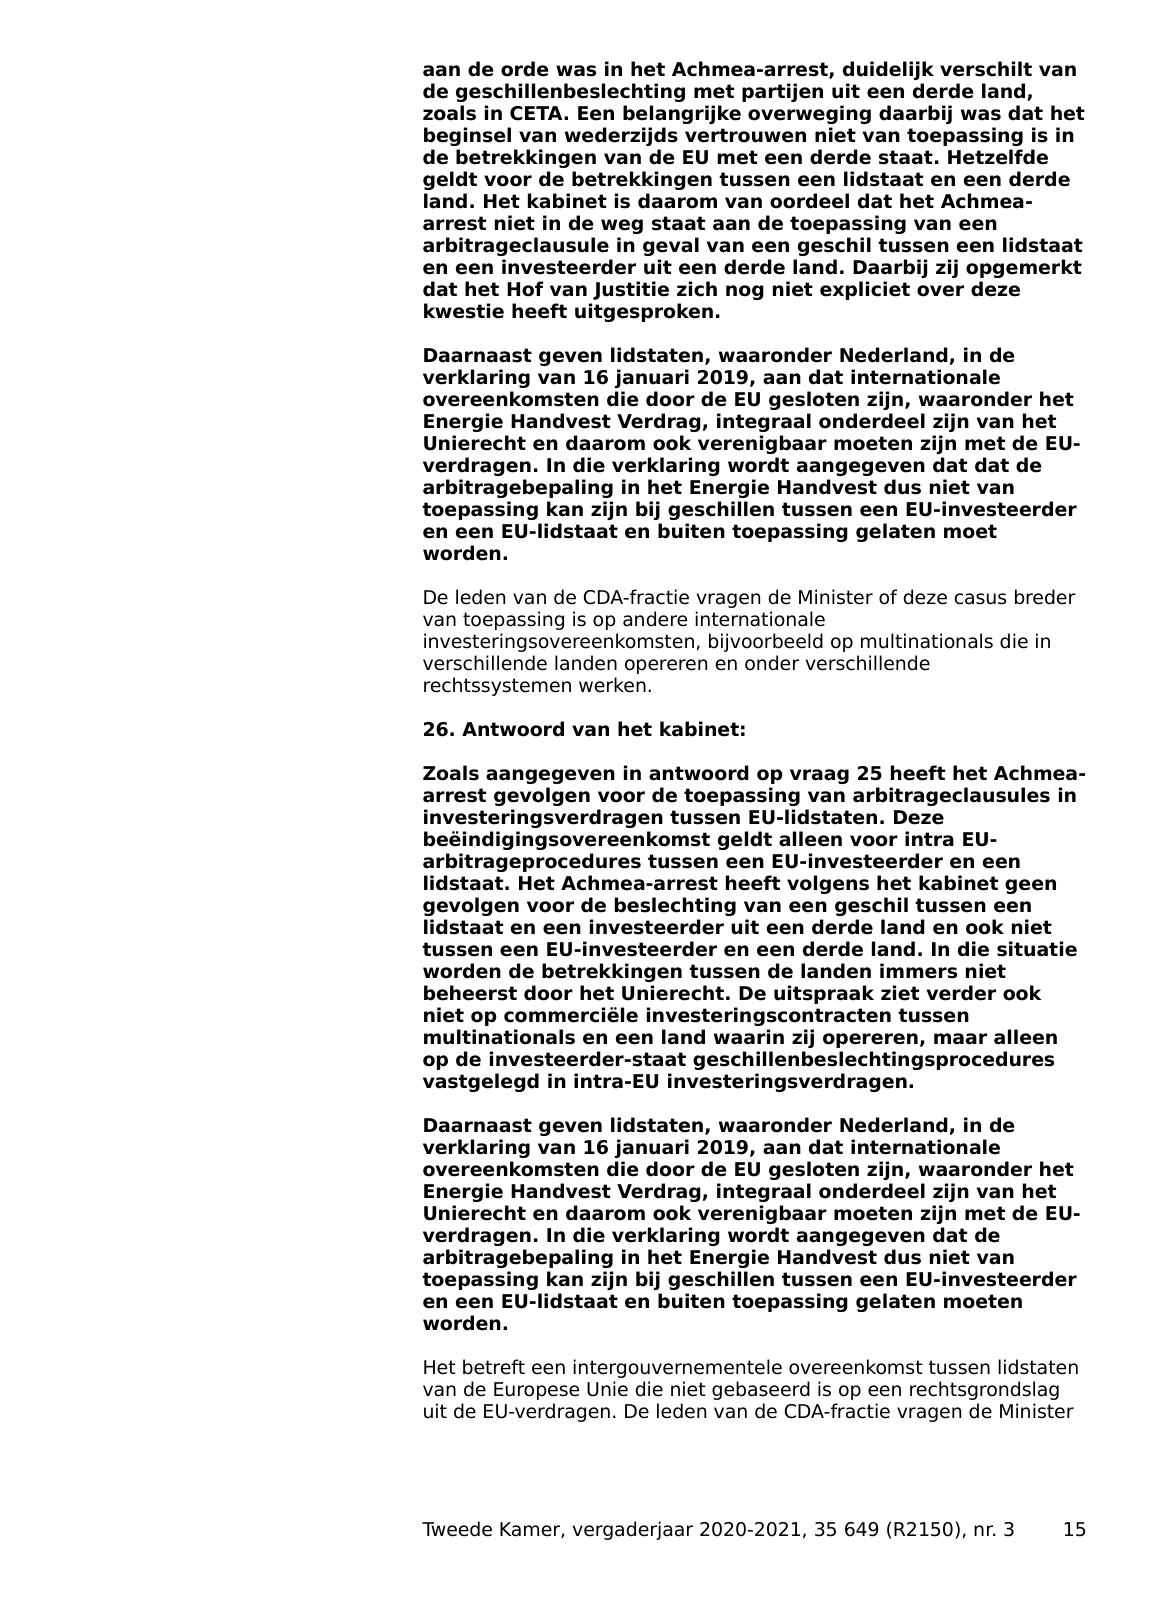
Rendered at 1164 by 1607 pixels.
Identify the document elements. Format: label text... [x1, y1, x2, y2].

text Zoals aangegeven in antwoord op vraag 25 heeft het Achmea-arrest gevolgen voor de toepassing van arbitrageclausules in investeringsverdragen tussen EU-lidstaten. Deze beëindigingsovereenkomst geldt alleen voor intra EU-arbitrageprocedures tussen een EU-investeerder en een lidstaat. Het Achmea-arrest heeft volgens het kabinet geen gevolgen voor de beslechting van een geschil tussen een lidstaat en een investeerder uit een derde land en ook niet tussen een EU-investeerder en een derde land. In die situatie worden de betrekkingen tussen de landen immers niet beheerst door het Unierecht. De uitspraak ziet verder ook niet op commerciële investeringscontracten tussen multinationals en een land waarin zij opereren, maar alleen op de investeerder-staat geschillenbeslechtingsprocedures vastgelegd in intra-EU investeringsverdragen. [422, 763, 1087, 1093]
text Daarnaast geven lidstaten, waaronder Nederland, in de verklaring van 16 januari 2019, aan dat internationale overeenkomsten die door de EU gesloten zijn, waaronder het Energie Handvest Verdrag, integraal onderdeel zijn van het Unierecht en daarom ook verenigbaar moeten zijn met de EU-verdragen. In die verklaring wordt aangegeven dat dat de arbitragebepaling in het Energie Handvest dus niet van toepassing kan zijn bij geschillen tussen een EU-investeerder en een EU-lidstaat en buiten toepassing gelaten moet worden. [422, 345, 1087, 565]
text 26. Antwoord van het kabinet: [422, 719, 1087, 741]
text Het betreft een intergouvernementele overeenkomst tussen lidstaten van de Europese Unie die niet gebaseerd is op een rechtsgrondslag uit de EU-verdragen. De leden van de CDA-fractie vragen de Minister [422, 1357, 1087, 1423]
text Daarnaast geven lidstaten, waaronder Nederland, in de verklaring van 16 januari 2019, aan dat internationale overeenkomsten die door de EU gesloten zijn, waaronder het Energie Handvest Verdrag, integraal onderdeel zijn van het Unierecht en daarom ook verenigbaar moeten zijn met de EU-verdragen. In die verklaring wordt aangegeven dat de arbitragebepaling in het Energie Handvest dus niet van toepassing kan zijn bij geschillen tussen een EU-investeerder en een EU-lidstaat en buiten toepassing gelaten moeten worden. [422, 1115, 1087, 1335]
text aan de orde was in het Achmea-arrest, duidelijk verschilt van de geschillenbeslechting met partijen uit een derde land, zoals in CETA. Een belangrijke overweging daarbij was dat het beginsel van wederzijds vertrouwen niet van toepassing is in de betrekkingen van de EU met een derde staat. Hetzelfde geldt voor de betrekkingen tussen een lidstaat en een derde land. Het kabinet is daarom van oordeel dat het Achmea-arrest niet in de weg staat aan de toepassing van een arbitrageclausule in geval van een geschil tussen een lidstaat en een investeerder uit een derde land. Daarbij zij opgemerkt dat het Hof van Justitie zich nog niet expliciet over deze kwestie heeft uitgesproken. [422, 59, 1087, 323]
text De leden van de CDA-fractie vragen de Minister of deze casus breder van toepassing is op andere internationale investeringsovereenkomsten, bijvoorbeeld op multinationals die in verschillende landen opereren en onder verschillende rechtssystemen werken. [422, 587, 1087, 697]
